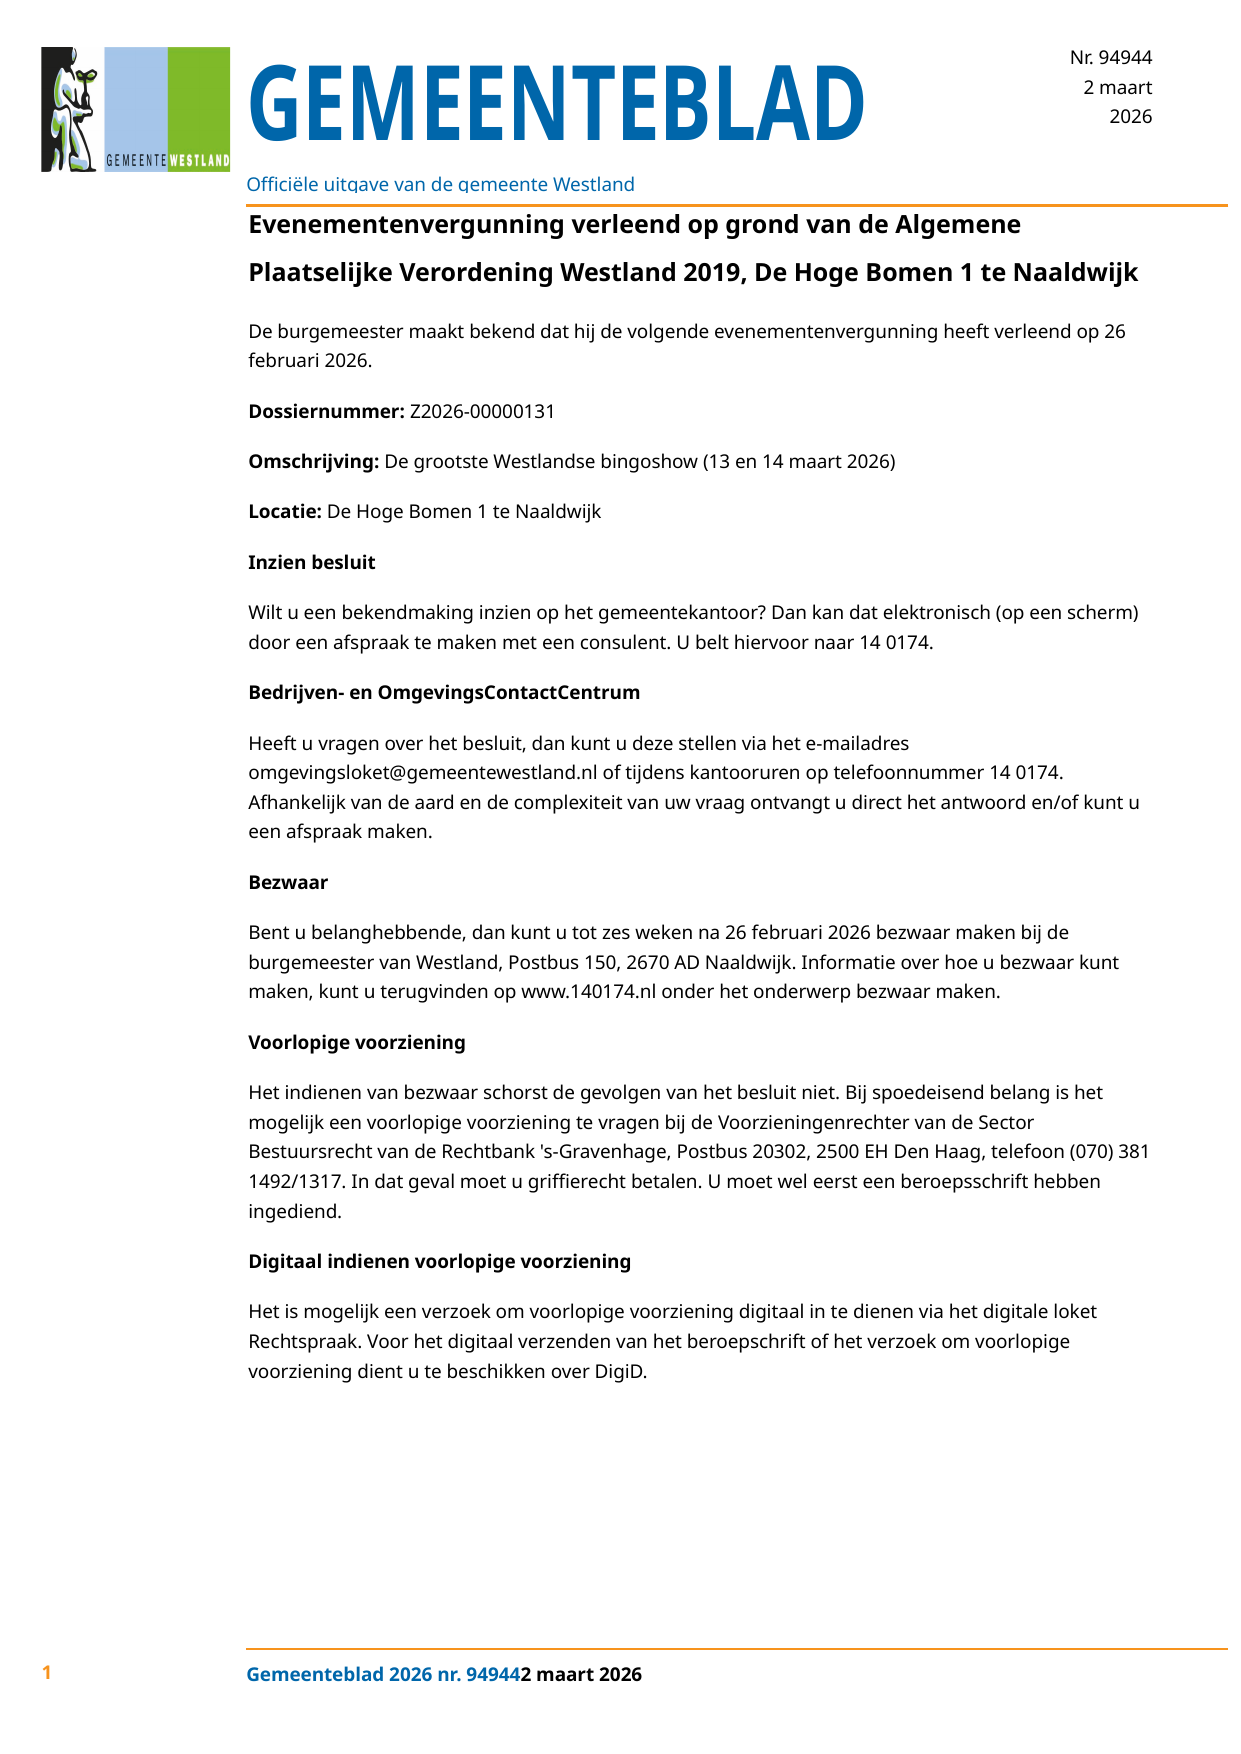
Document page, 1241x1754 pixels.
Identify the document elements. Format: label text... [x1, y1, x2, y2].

text De burgemeester maakt bekend dat hij de volgende evenementenvergunning heeft verleend op 26 februari 2026. [248, 318, 1152, 373]
text Bent u belanghebbende, dan kunt u tot zes weken na 26 februari 2026 bezwaar maken bij de burgemeester van Westland, Postbus 150, 2670 AD Naaldwijk. Informatie over hoe u bezwaar kunt maken, kunt u terugvinden op www.140174.nl onder het onderwerp bezwaar maken. [248, 919, 1152, 1004]
text Het indienen van bezwaar schorst de gevolgen van het besluit niet. Bij spoedeisend belang is het mogelijk een voorlopige voorziening te vragen bij de Voorzieningenrechter van de Sector Bestuursrecht van de Rechtbank 's-Gravenhage, Postbus 20302, 2500 EH Den Haag, telefoon (070) 381 1492/1317. In dat geval moet u griffierecht betalen. U moet wel eerst een beroepsschrift hebben ingediend. [248, 1079, 1152, 1224]
text Inzien besluit [248, 549, 1152, 575]
picture [41, 47, 231, 172]
text Digitaal indienen voorlopige voorziening [248, 1248, 1152, 1274]
text Voorlopige voorziening [248, 1029, 1152, 1055]
text Heeft u vragen over het besluit, dan kunt u deze stellen via het e-mailadres omgevingsloket@gemeentewestland.nl of tijdens kantooruren op telefoonnummer 14 0174. Afhankelijk van de aard en de complexiteit van uw vraag ontvangt u direct het antwoord en/of kunt u een afspraak maken. [248, 730, 1152, 844]
text Het is mogelijk een verzoek om voorlopige voorziening digitaal in te dienen via het digitale loket Rechtspraak. Voor het digitaal verzenden van het beroepschrift of het verzoek om voorlopige voorziening dient u te beschikken over DigiD. [248, 1299, 1152, 1384]
text Omschrijving: De grootste Westlandse bingoshow (13 en 14 maart 2026) [248, 448, 1152, 474]
text Bezwaar [248, 869, 1152, 895]
text Locatie: De Hoge Bomen 1 te Naaldwijk [248, 499, 1152, 524]
text Bedrijven- en OmgevingsContactCentrum [248, 679, 1152, 705]
text Evenementenvergunning verleend op grond van de Algemene Plaatselijke Verordening Westland 2019, De Hoge Bomen 1 te Naaldwijk [248, 207, 1152, 288]
text Dossiernummer: Z2026-00000131 [248, 398, 1152, 424]
text Wilt u een bekendmaking inzien op het gemeentekantoor? Dan kan dat elektronisch (op een scherm) door een afspraak te maken met een consulent. U belt hiervoor naar 14 0174. [248, 599, 1152, 655]
